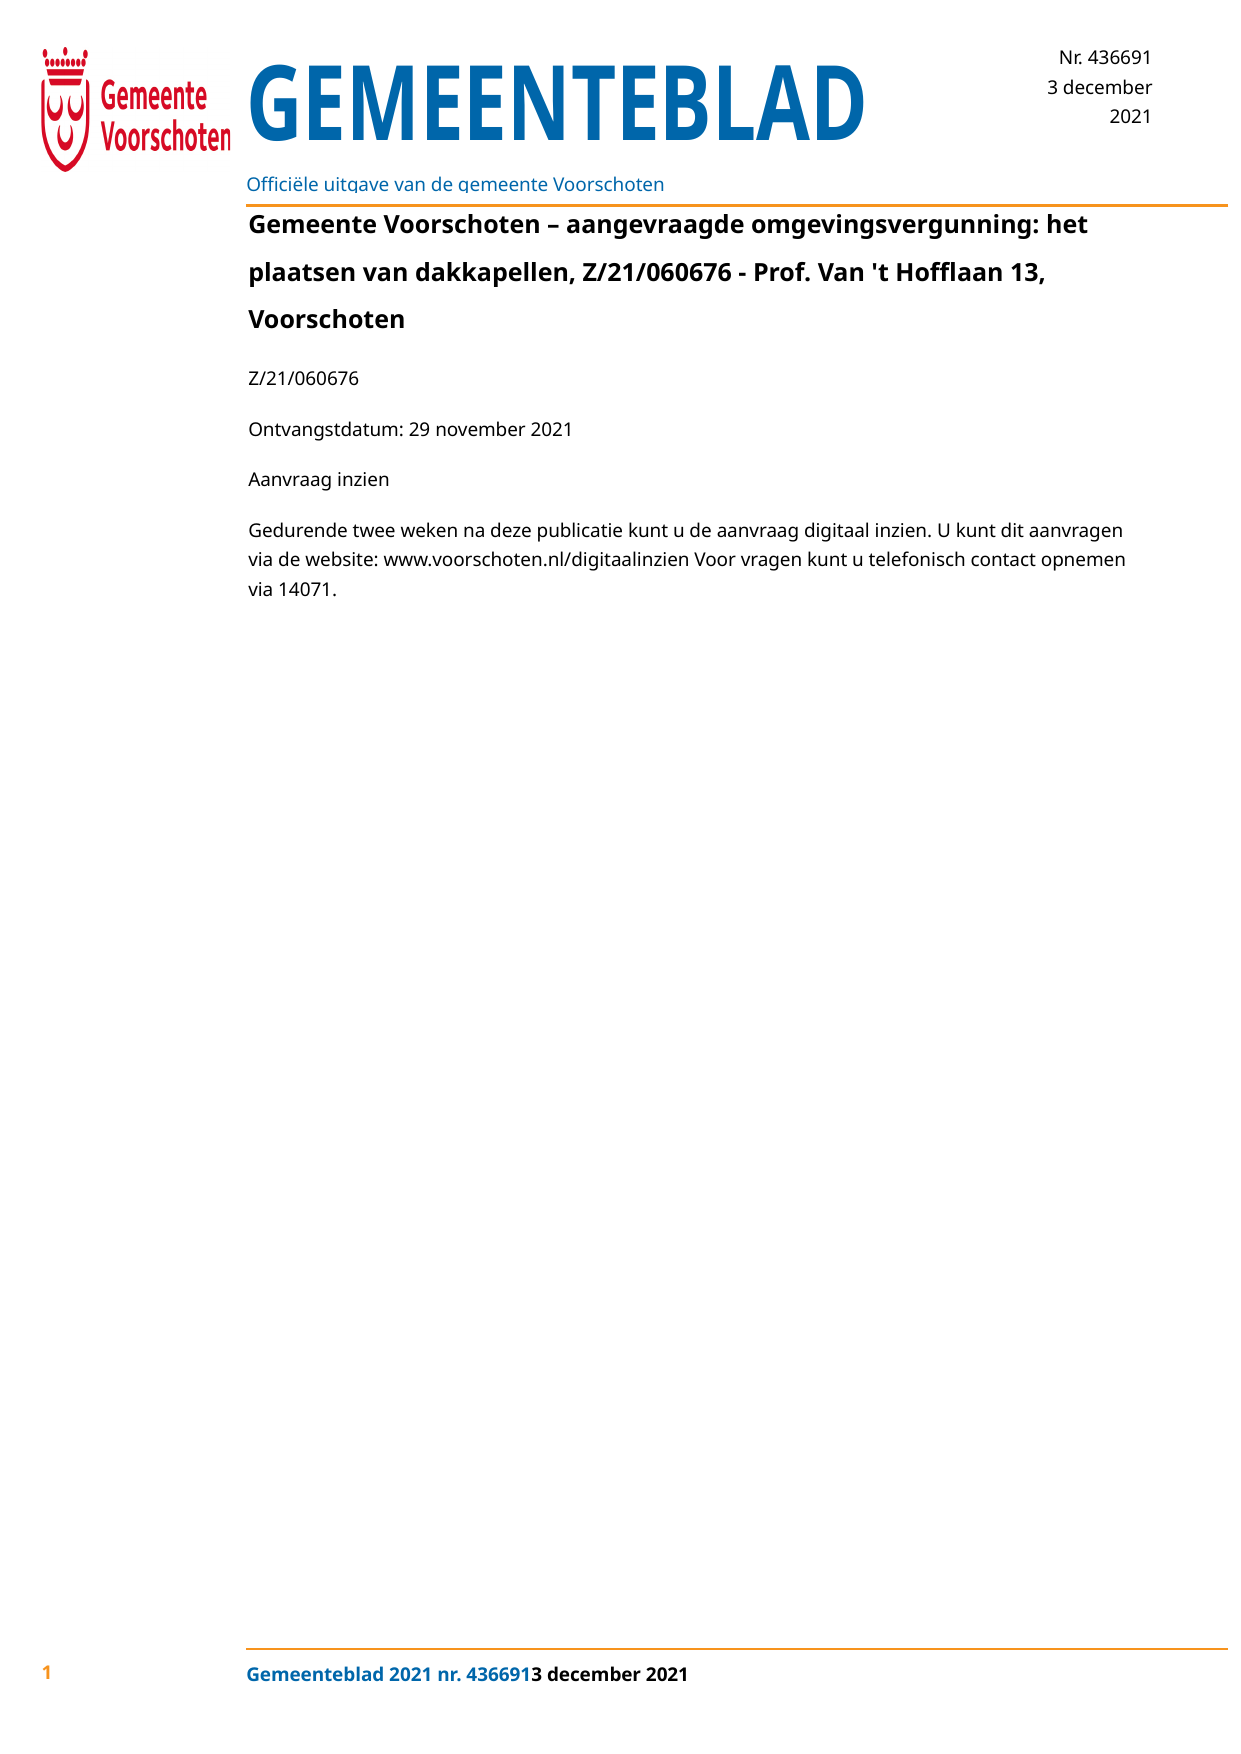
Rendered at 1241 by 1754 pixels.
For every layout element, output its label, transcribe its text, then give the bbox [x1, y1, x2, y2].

text Gedurende twee weken na deze publicatie kunt u de aanvraag digitaal inzien. U kunt dit aanvragen via de website: www.voorschoten.nl/digitaalinzien Voor vragen kunt u telefonisch contact opnemen via 14071. [248, 517, 1152, 602]
text Z/21/060676 [248, 366, 1152, 391]
picture [41, 47, 231, 172]
text Aanvraag inzien [248, 466, 1152, 492]
text Gemeente Voorschoten – aangevraagde omgevingsvergunning: het plaatsen van dakkapellen, Z/21/060676 - Prof. Van 't Hofflaan 13, Voorschoten [248, 207, 1152, 336]
text Ontvangstdatum: 29 november 2021 [248, 416, 1152, 442]
